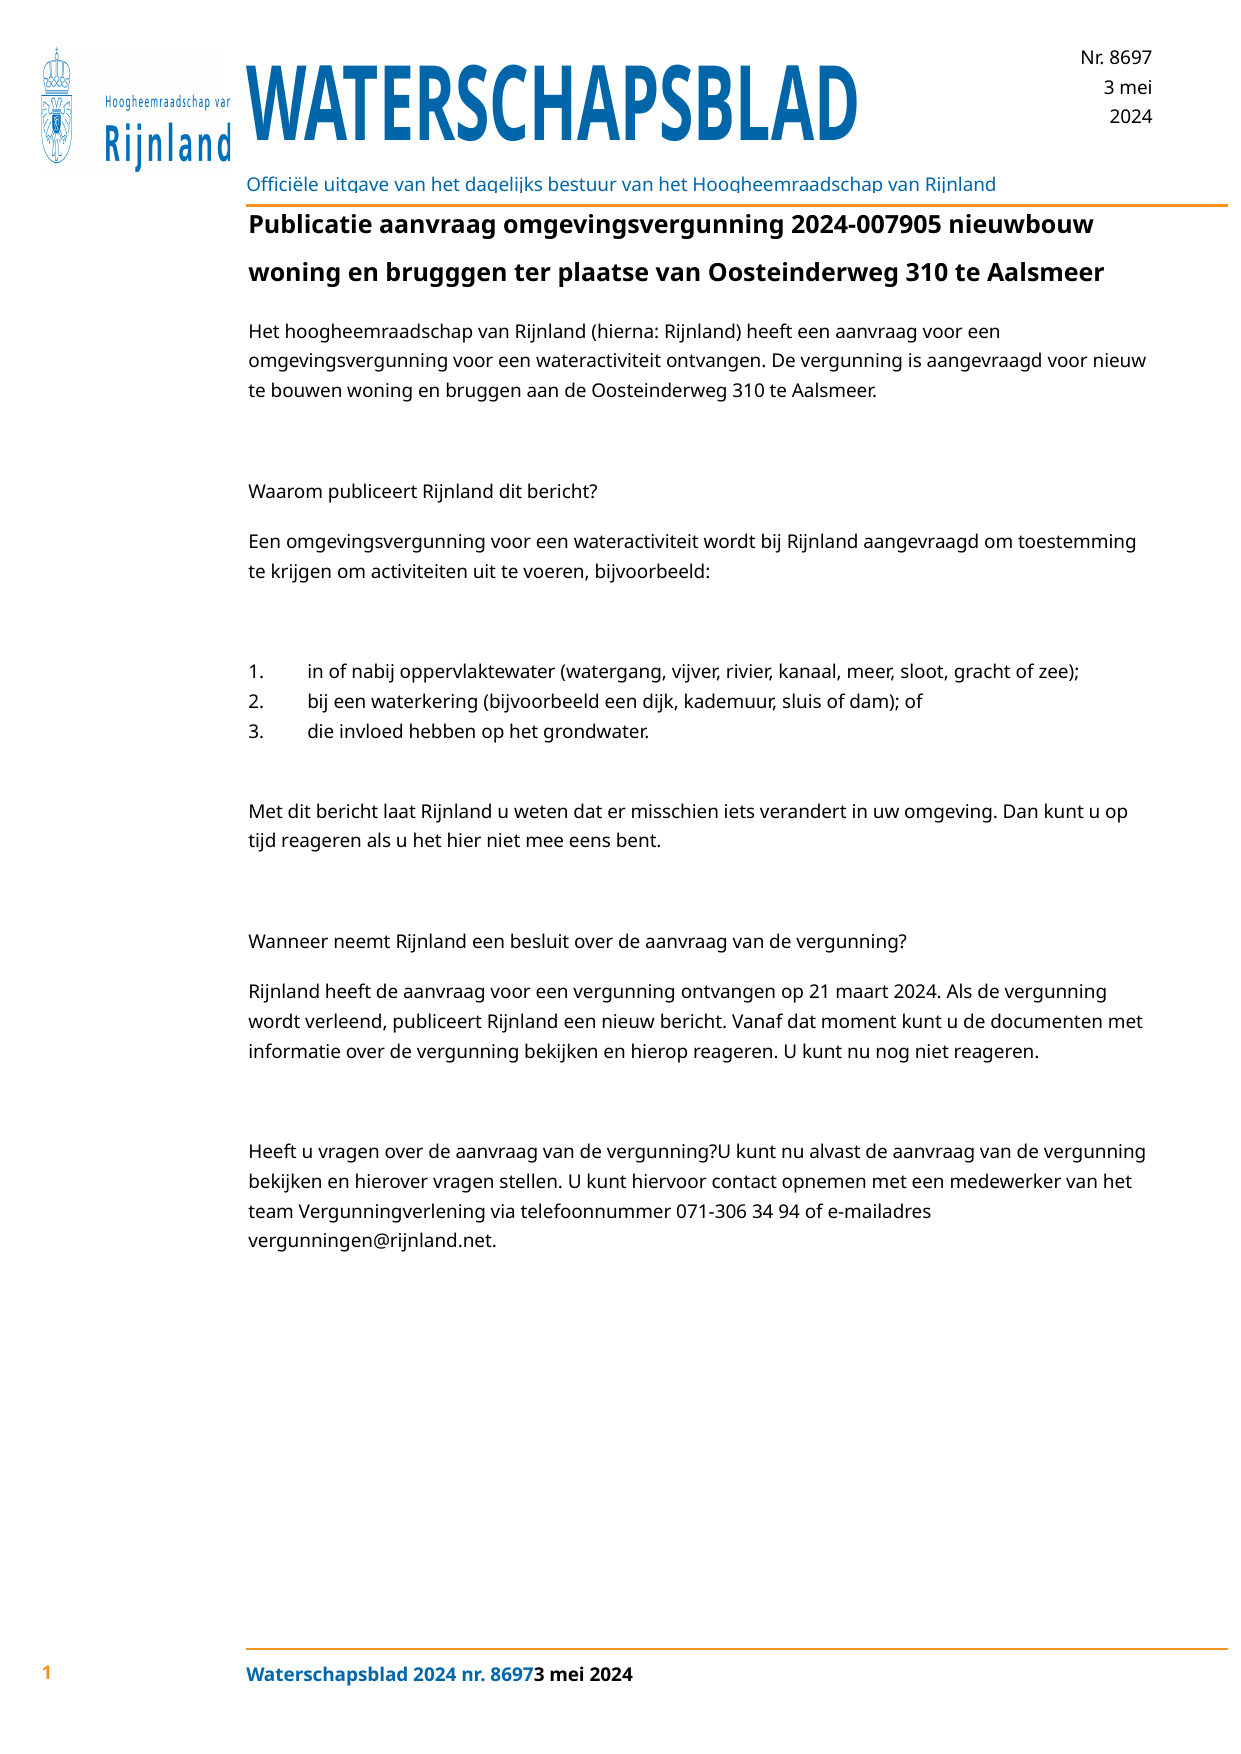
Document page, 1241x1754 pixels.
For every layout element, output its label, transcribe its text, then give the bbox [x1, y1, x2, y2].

list bij een waterkering (bijvoorbeeld een dijk, kademuur, sluis of dam); of [248, 688, 1152, 714]
text Wanneer neemt Rijnland een besluit over de aanvraag van de vergunning? [248, 928, 1152, 954]
text Het hoogheemraadschap van Rijnland (hierna: Rijnland) heeft een aanvraag voor een omgevingsvergunning voor een wateractiviteit ontvangen. De vergunning is aangevraagd voor nieuw te bouwen woning en bruggen aan de Oosteinderweg 310 te Aalsmeer. [248, 318, 1152, 403]
picture [41, 47, 231, 172]
list die invloed hebben op het grondwater. [248, 718, 1152, 744]
text Waarom publiceert Rijnland dit bericht? [248, 478, 1152, 504]
text Een omgevingsvergunning voor een wateractiviteit wordt bij Rijnland aangevraagd om toestemming te krijgen om activiteiten uit te voeren, bijvoorbeeld: [248, 528, 1152, 584]
list in of nabij oppervlaktewater (watergang, vijver, rivier, kanaal, meer, sloot, gracht of zee); [248, 659, 1152, 684]
text Rijnland heeft de aanvraag voor een vergunning ontvangen op 21 maart 2024. Als de vergunning wordt verleend, publiceert Rijnland een nieuw bericht. Vanaf dat moment kunt u de documenten met informatie over de vergunning bekijken en hierop reageren. U kunt nu nog niet reageren. [248, 979, 1152, 1064]
text Publicatie aanvraag omgevingsvergunning 2024-007905 nieuwbouw woning en brugggen ter plaatse van Oosteinderweg 310 te Aalsmeer [248, 207, 1152, 288]
text Met dit bericht laat Rijnland u weten dat er misschien iets verandert in uw omgeving. Dan kunt u op tijd reageren als u het hier niet mee eens bent. [248, 798, 1152, 853]
text Heeft u vragen over de aanvraag van de vergunning?U kunt nu alvast de aanvraag van de vergunning bekijken en hierover vragen stellen. U kunt hiervoor contact opnemen met een medewerker van het team Vergunningverlening via telefoonnummer 071-306 34 94 of e-mailadres vergunningen@rijnland.net. [248, 1139, 1152, 1253]
